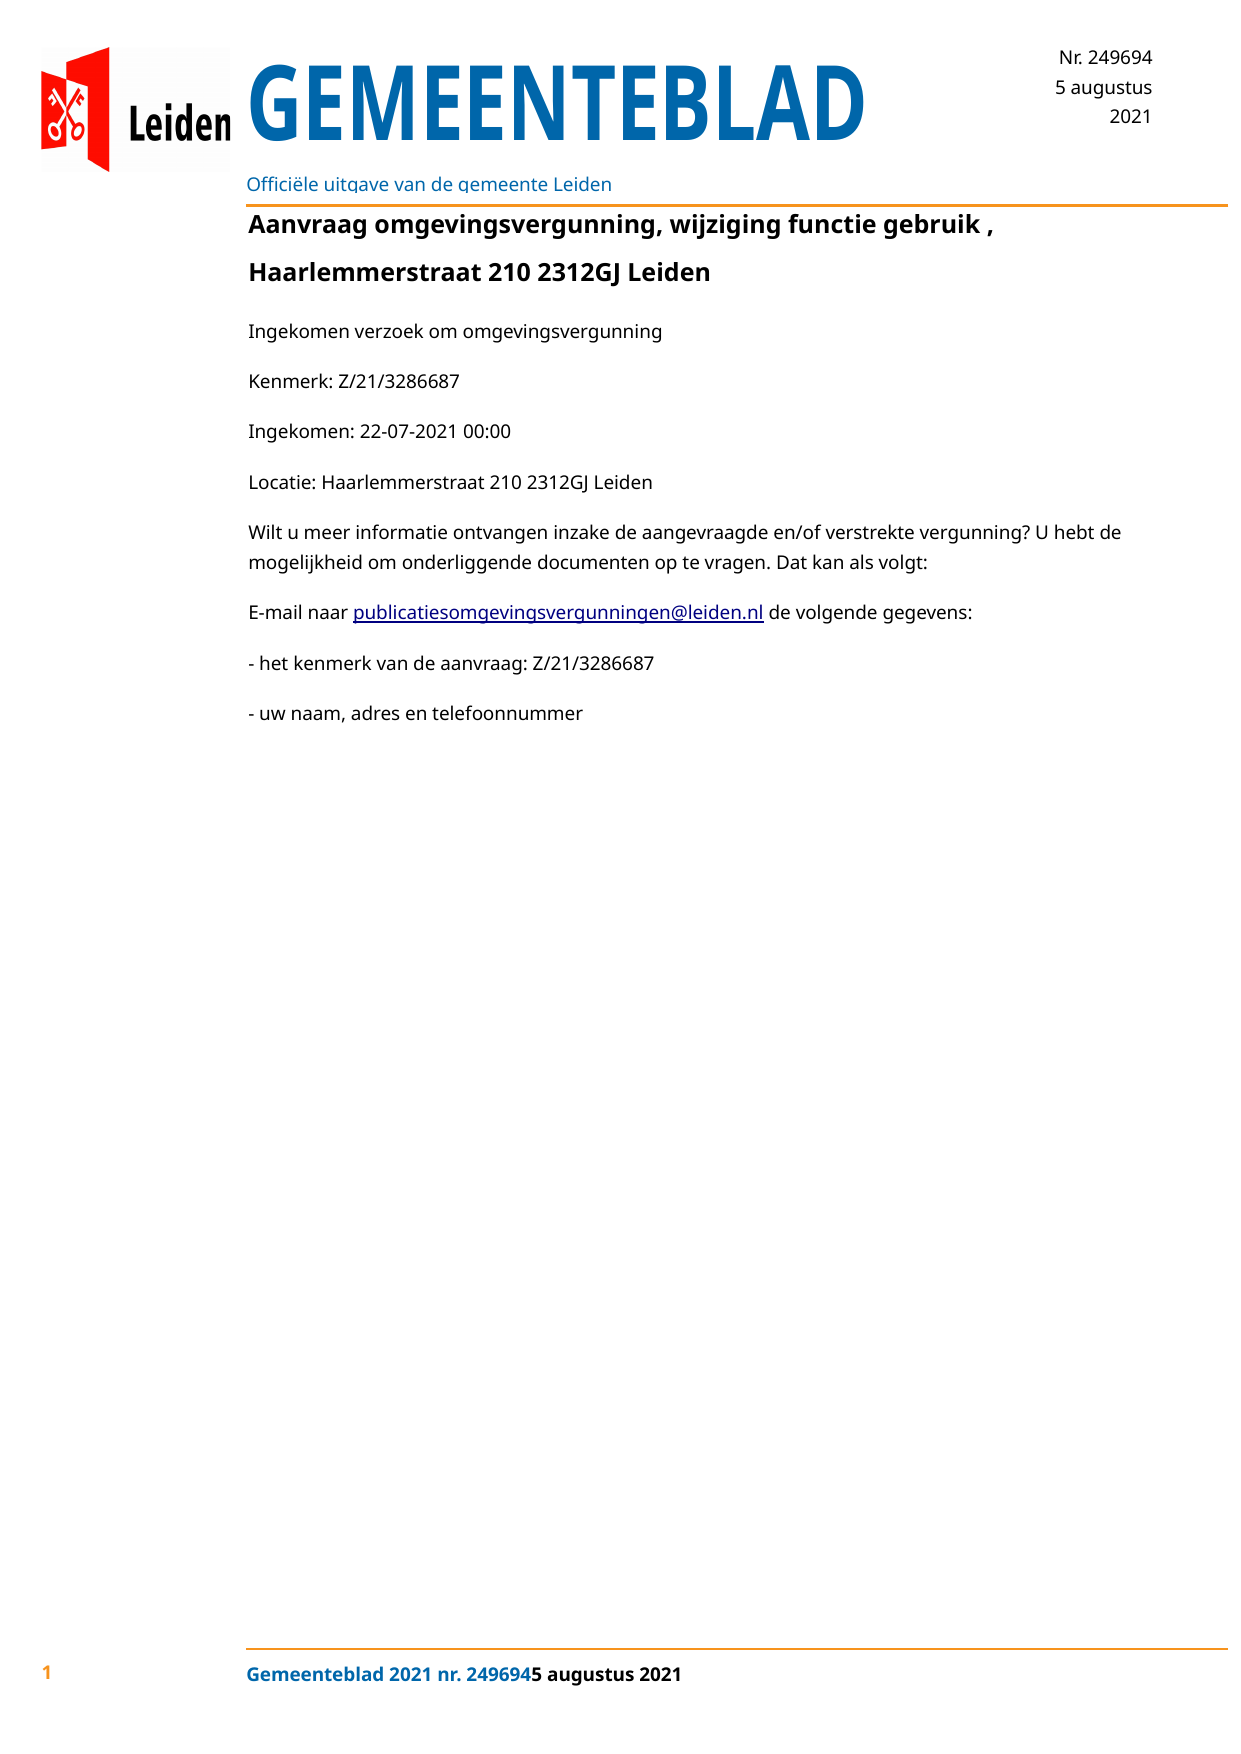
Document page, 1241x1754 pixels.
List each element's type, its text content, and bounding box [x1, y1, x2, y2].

text Ingekomen verzoek om omgevingsvergunning [248, 318, 1152, 344]
picture [41, 47, 231, 172]
text Wilt u meer informatie ontvangen inzake de aangevraagde en/of verstrekte vergunning? U hebt de mogelijkheid om onderliggende documenten op te vragen. Dat kan als volgt: [248, 519, 1152, 575]
text - het kenmerk van de aanvraag: Z/21/3286687 [248, 650, 1152, 676]
text E-mail naar publicatiesomgevingsvergunningen@leiden.nl de volgende gegevens: [248, 599, 1152, 625]
text Ingekomen: 22-07-2021 00:00 [248, 419, 1152, 444]
text Kenmerk: Z/21/3286687 [248, 368, 1152, 394]
text Aanvraag omgevingsvergunning, wijziging functie gebruik , Haarlemmerstraat 210 2312GJ Leiden [248, 207, 1152, 288]
text - uw naam, adres en telefoonnummer [248, 700, 1152, 726]
text Locatie: Haarlemmerstraat 210 2312GJ Leiden [248, 469, 1152, 495]
